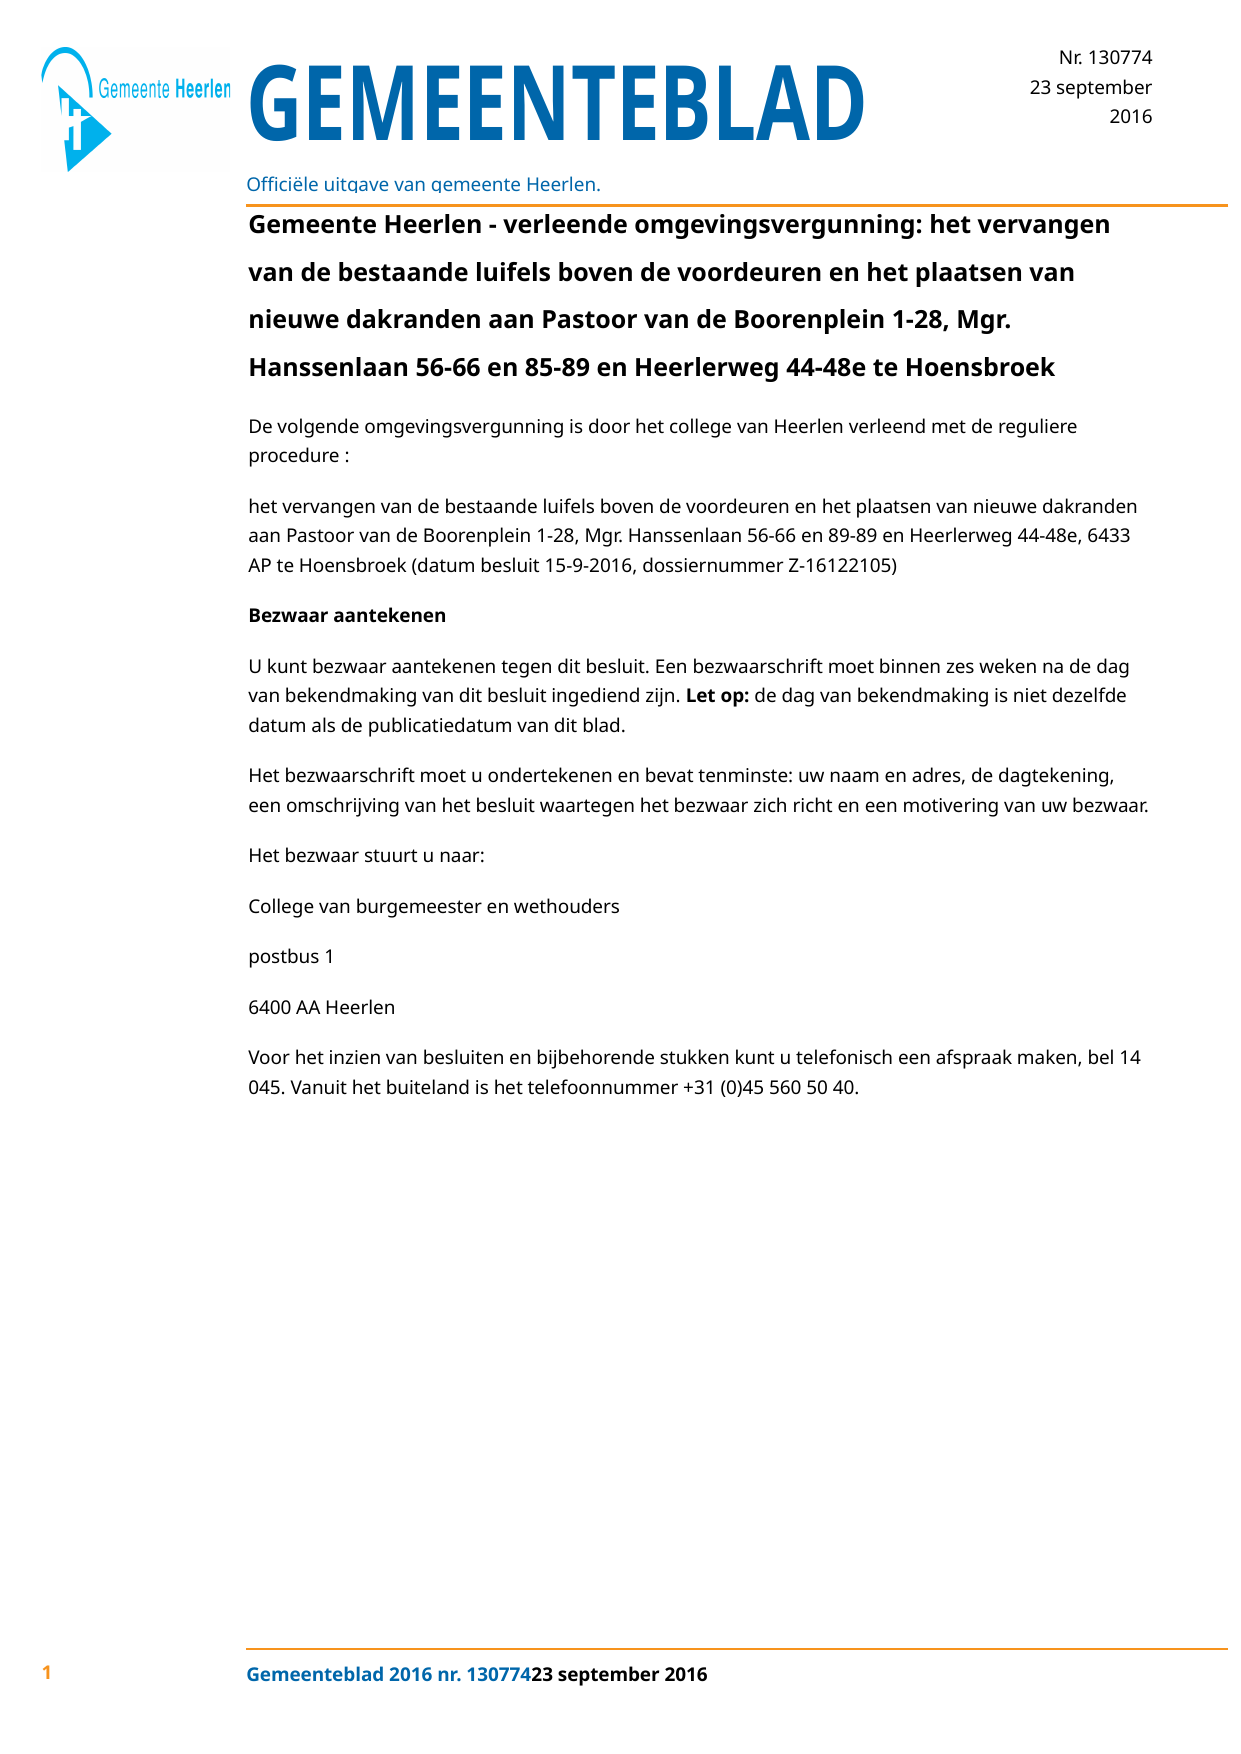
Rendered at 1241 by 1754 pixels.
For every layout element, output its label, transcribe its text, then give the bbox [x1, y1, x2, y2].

text Voor het inzien van besluiten en bijbehorende stukken kunt u telefonisch een afspraak maken, bel 14 045. Vanuit het buiteland is het telefoonnummer +31 (0)45 560 50 40. [248, 1044, 1152, 1100]
text U kunt bezwaar aantekenen tegen dit besluit. Een bezwaarschrift moet binnen zes weken na de dag van bekendmaking van dit besluit ingediend zijn. Let op: de dag van bekendmaking is niet dezelfde datum als de publicatiedatum van dit blad. [248, 653, 1152, 738]
picture [41, 47, 58, 70]
picture [41, 47, 231, 172]
text Gemeente Heerlen - verleende omgevingsvergunning: het vervangen van de bestaande luifels boven de voordeuren en het plaatsen van nieuwe dakranden aan Pastoor van de Boorenplein 1-28, Mgr. Hanssenlaan 56-66 en 85-89 en Heerlerweg 44-48e te Hoensbroek [248, 207, 1152, 384]
text het vervangen van de bestaande luifels boven de voordeuren en het plaatsen van nieuwe dakranden aan Pastoor van de Boorenplein 1-28, Mgr. Hanssenlaan 56-66 en 89-89 en Heerlerweg 44-48e, 6433 AP te Hoensbroek (datum besluit 15-9-2016, dossiernummer Z-16122105) [248, 493, 1152, 578]
text College van burgemeester en wethouders [248, 893, 1152, 919]
text postbus 1 [248, 943, 1152, 969]
text De volgende omgevingsvergunning is door het college van Heerlen verleend met de reguliere procedure : [248, 413, 1152, 468]
text Bezwaar aantekenen [248, 603, 1152, 628]
text Het bezwaarschrift moet u ondertekenen en bevat tenminste: uw naam en adres, de dagtekening, een omschrijving van het besluit waartegen het bezwaar zich richt en een motivering van uw bezwaar. [248, 763, 1152, 818]
text 6400 AA Heerlen [248, 994, 1152, 1020]
text Het bezwaar stuurt u naar: [248, 843, 1152, 868]
